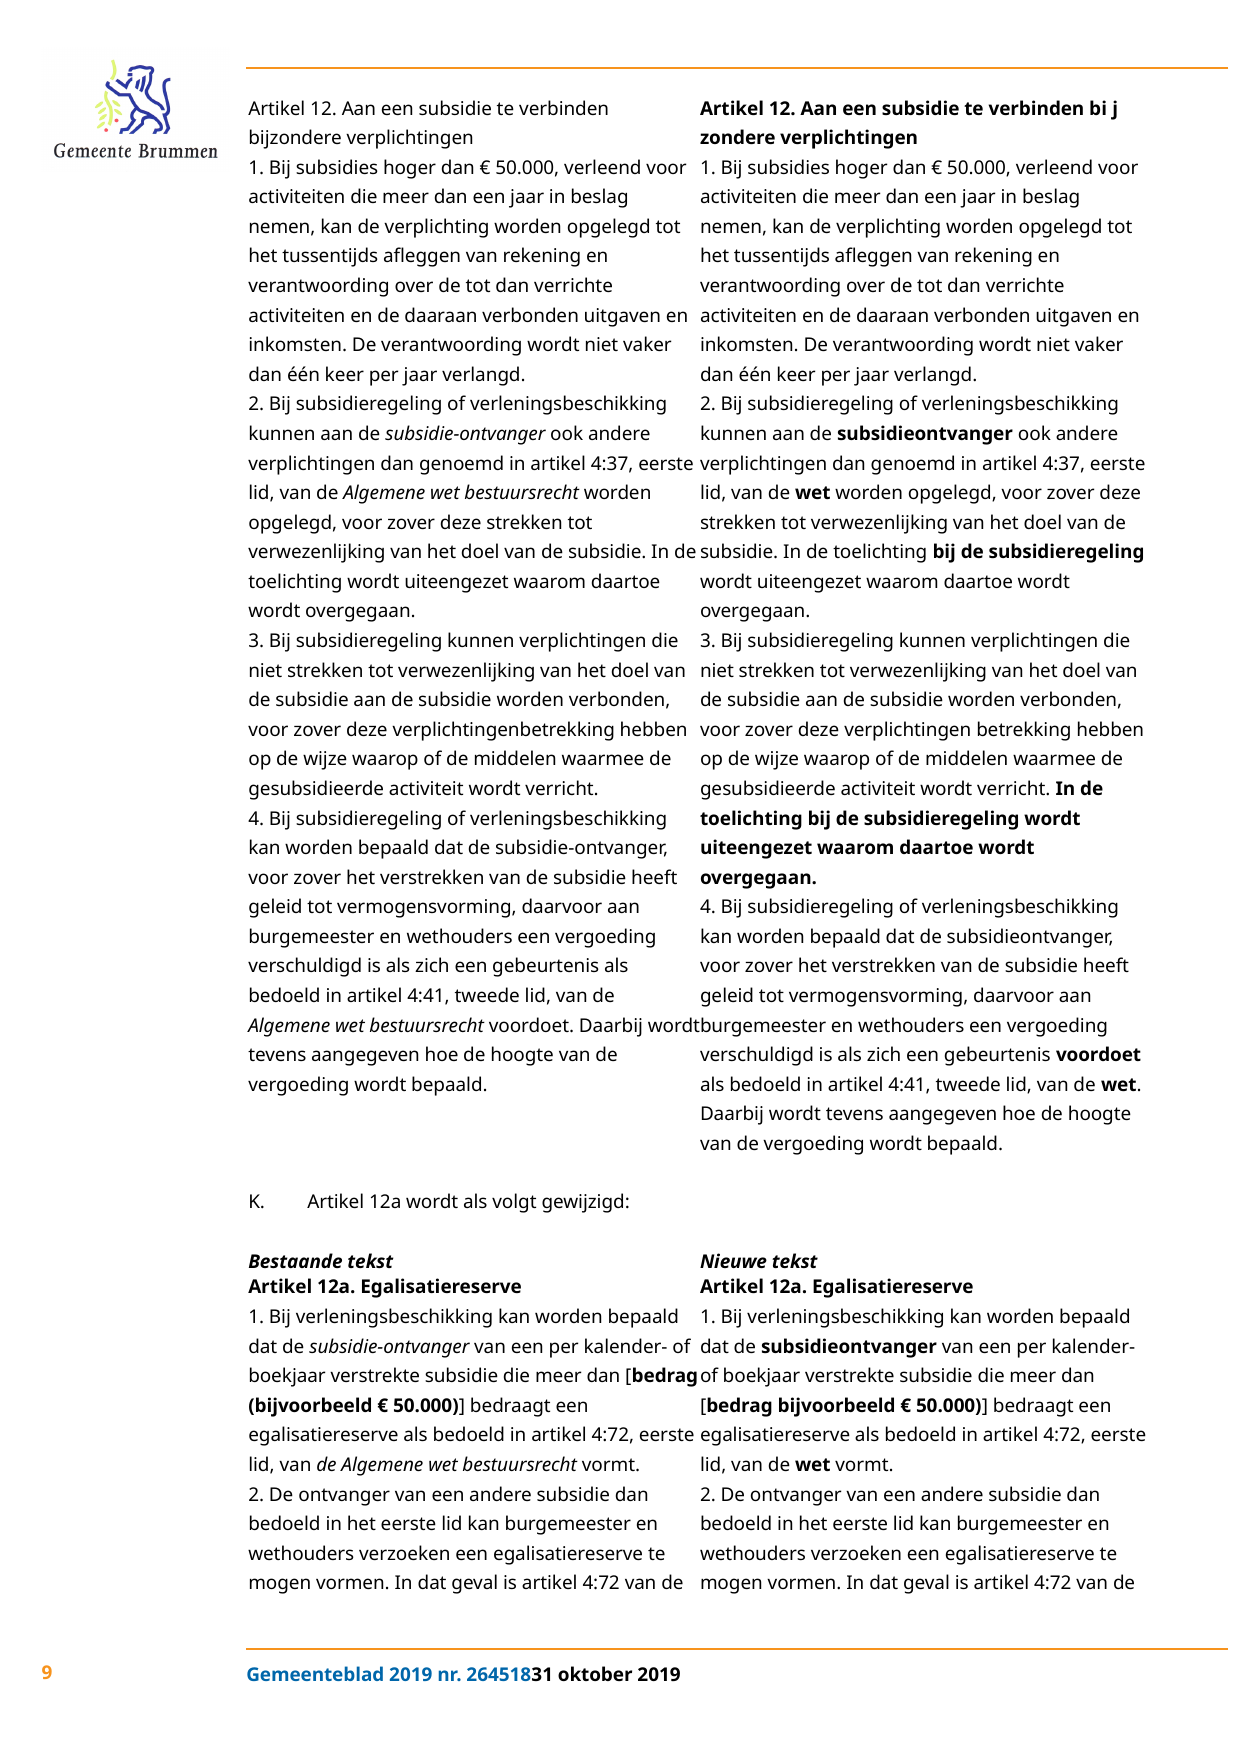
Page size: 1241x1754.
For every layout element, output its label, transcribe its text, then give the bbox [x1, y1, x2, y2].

table_header Bestaande tekst [248, 1248, 700, 1274]
table_cell Artikel 12a. Egalisatiereserve 1. Bij verleningsbeschikking kan worden bepaald dat de subsidieontvanger van een per kalender- of boekjaar verstrekte subsidie die meer dan [bedrag bijvoorbeeld € 50.000)] bedraagt een egalisatiereserve als bedoeld in artikel 4:72, eerste lid, van de wet vormt. 2. De ontvanger van een andere subsidie dan bedoeld in het eerste lid kan burgemeester en wethouders verzoeken een egalisatiereserve te mogen vormen. In dat geval is artikel 4:72 van de [700, 1274, 1152, 1595]
table_cell Artikel 12. Aan een subsidie te verbinden bijzondere verplichtingen 1. Bij subsidies hoger dan € 50.000, verleend voor activiteiten die meer dan een jaar in beslag nemen, kan de verplichting worden opgelegd tot het tussentijds afleggen van rekening en verantwoording over de tot dan verrichte activiteiten en de daaraan verbonden uitgaven en inkomsten. De verantwoording wordt niet vaker dan één keer per jaar verlangd. 2. Bij subsidieregeling of verleningsbeschikking kunnen aan de subsidie-ontvanger ook andere verplichtingen dan genoemd in artikel 4:37, eerste lid, van de Algemene wet bestuursrecht worden opgelegd, voor zover deze strekken tot verwezenlijking van het doel van de subsidie. In de toelichting wordt uiteengezet waarom daartoe wordt overgegaan. 3. Bij subsidieregeling kunnen verplichtingen die niet strekken tot verwezenlijking van het doel van de subsidie aan de subsidie worden verbonden, voor zover deze verplichtingenbetrekking hebben op de wijze waarop of de middelen waarmee de gesubsidieerde activiteit wordt verricht. 4. Bij subsidieregeling of verleningsbeschikking kan worden bepaald dat de subsidie-ontvanger, voor zover het verstrekken van de subsidie heeft geleid tot vermogensvorming, daarvoor aan burgemeester en wethouders een vergoeding verschuldigd is als zich een gebeurtenis als bedoeld in artikel 4:41, tweede lid, van de Algemene wet bestuursrecht voordoet. Daarbij wordt tevens aangegeven hoe de hoogte van de vergoeding wordt bepaald. [248, 95, 700, 1156]
table_cell Artikel 12. Aan een subsidie te verbinden bi j zondere verplichtingen 1. Bij subsidies hoger dan € 50.000, verleend voor activiteiten die meer dan een jaar in beslag nemen, kan de verplichting worden opgelegd tot het tussentijds afleggen van rekening en verantwoording over de tot dan verrichte activiteiten en de daaraan verbonden uitgaven en inkomsten. De verantwoording wordt niet vaker dan één keer per jaar verlangd. 2. Bij subsidieregeling of verleningsbeschikking kunnen aan de subsidieontvanger ook andere verplichtingen dan genoemd in artikel 4:37, eerste lid, van de wet worden opgelegd, voor zover deze strekken tot verwezenlijking van het doel van de subsidie. In de toelichting bij de subsidieregeling wordt uiteengezet waarom daartoe wordt overgegaan. 3. Bij subsidieregeling kunnen verplichtingen die niet strekken tot verwezenlijking van het doel van de subsidie aan de subsidie worden verbonden, voor zover deze verplichtingen betrekking hebben op de wijze waarop of de middelen waarmee de gesubsidieerde activiteit wordt verricht. In de toelichting bij de subsidieregeling wordt uiteengezet waarom daartoe wordt overgegaan. 4. Bij subsidieregeling of verleningsbeschikking kan worden bepaald dat de subsidieontvanger, voor zover het verstrekken van de subsidie heeft geleid tot vermogensvorming, daarvoor aan burgemeester en wethouders een vergoeding verschuldigd is als zich een gebeurtenis voordoet als bedoeld in artikel 4:41, tweede lid, van de wet. Daarbij wordt tevens aangegeven hoe de hoogte van de vergoeding wordt bepaald. [700, 95, 1152, 1156]
picture [41, 47, 231, 172]
table_header Nieuwe tekst [700, 1248, 1152, 1274]
table_cell Artikel 12a. Egalisatiereserve 1. Bij verleningsbeschikking kan worden bepaald dat de subsidie-ontvanger van een per kalender- of boekjaar verstrekte subsidie die meer dan [bedrag (bijvoorbeeld € 50.000)] bedraagt een egalisatiereserve als bedoeld in artikel 4:72, eerste lid, van de Algemene wet bestuursrecht vormt. 2. De ontvanger van een andere subsidie dan bedoeld in het eerste lid kan burgemeester en wethouders verzoeken een egalisatiereserve te mogen vormen. In dat geval is artikel 4:72 van de [248, 1274, 700, 1595]
list Artikel 12a wordt als volgt gewijzigd: [248, 1189, 1152, 1214]
